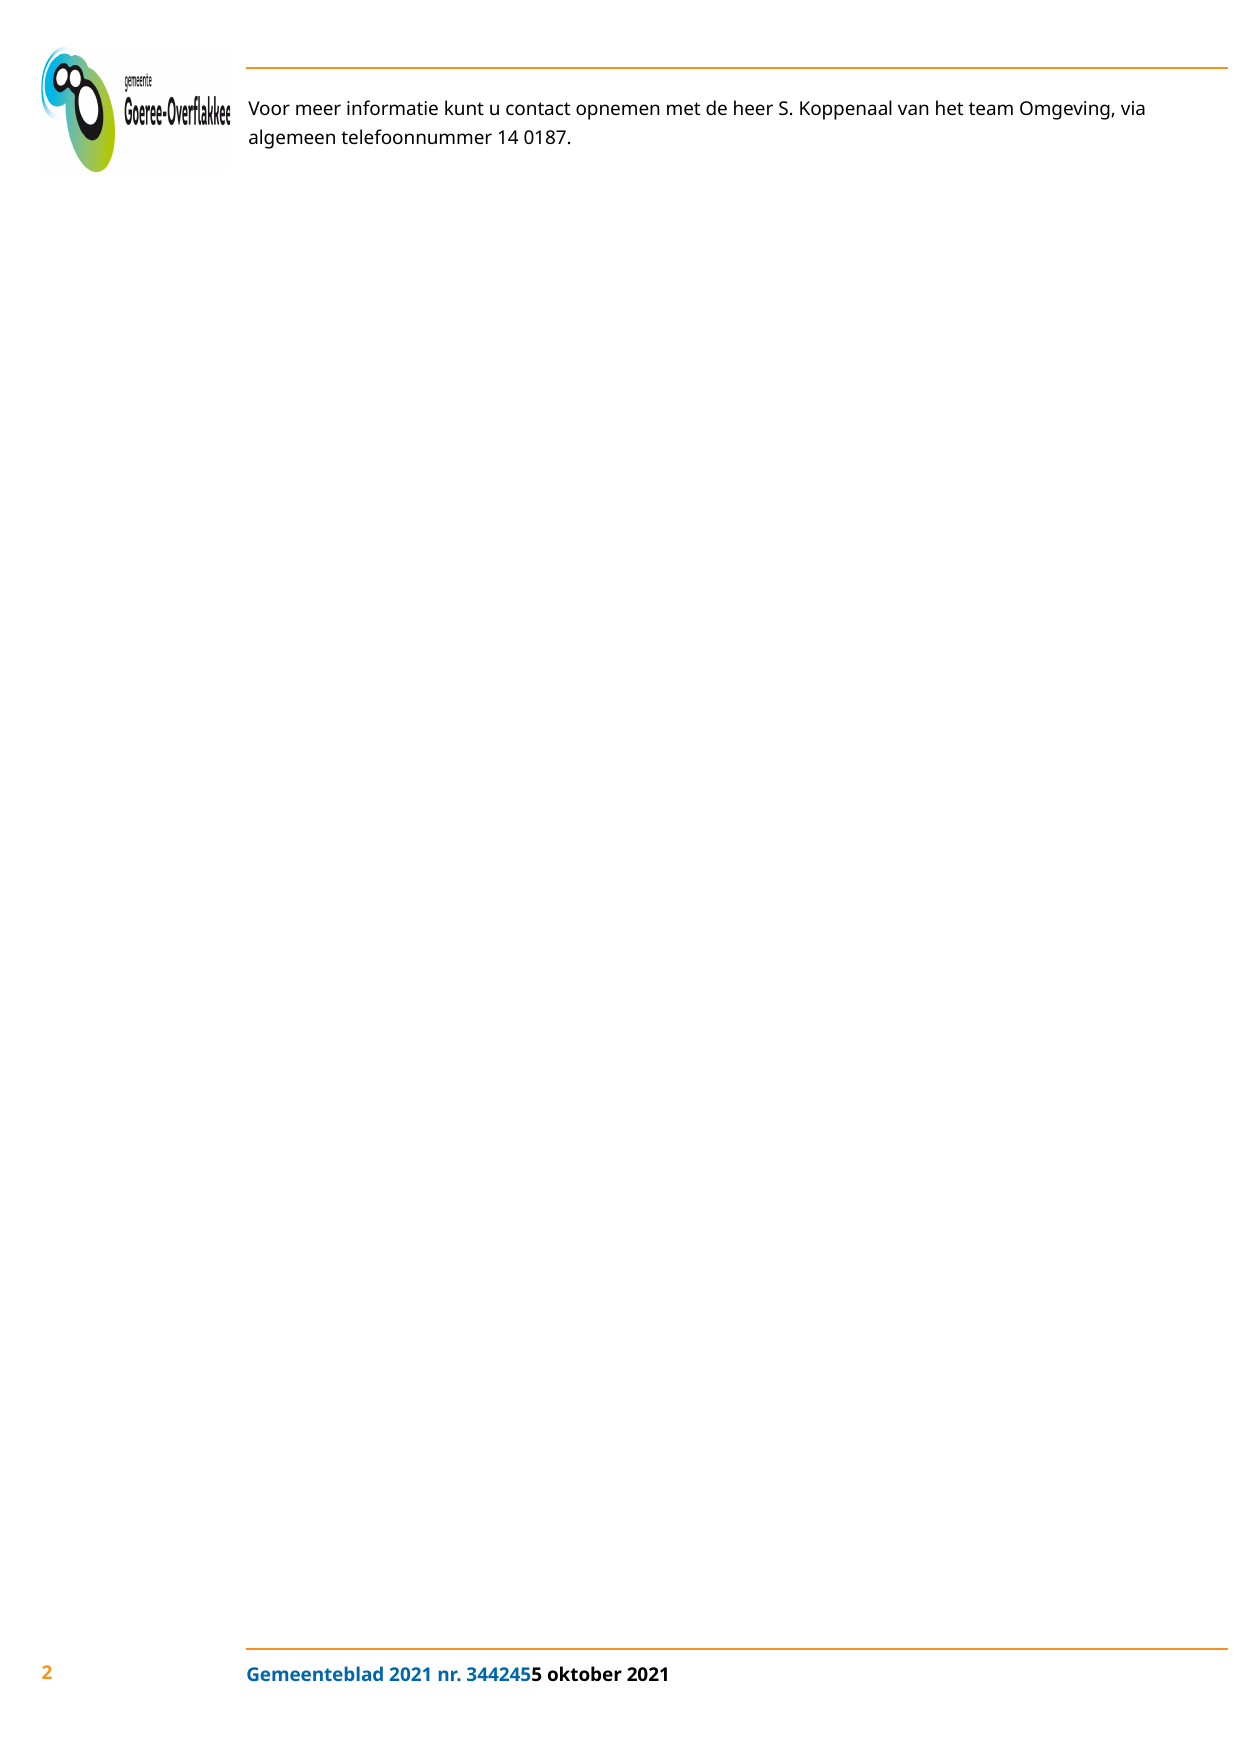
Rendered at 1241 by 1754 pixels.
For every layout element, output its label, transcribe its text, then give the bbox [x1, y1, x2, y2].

text Voor meer informatie kunt u contact opnemen met de heer S. Koppenaal van het team Omgeving, via algemeen telefoonnummer 14 0187. [248, 95, 1152, 150]
picture [41, 47, 231, 172]
